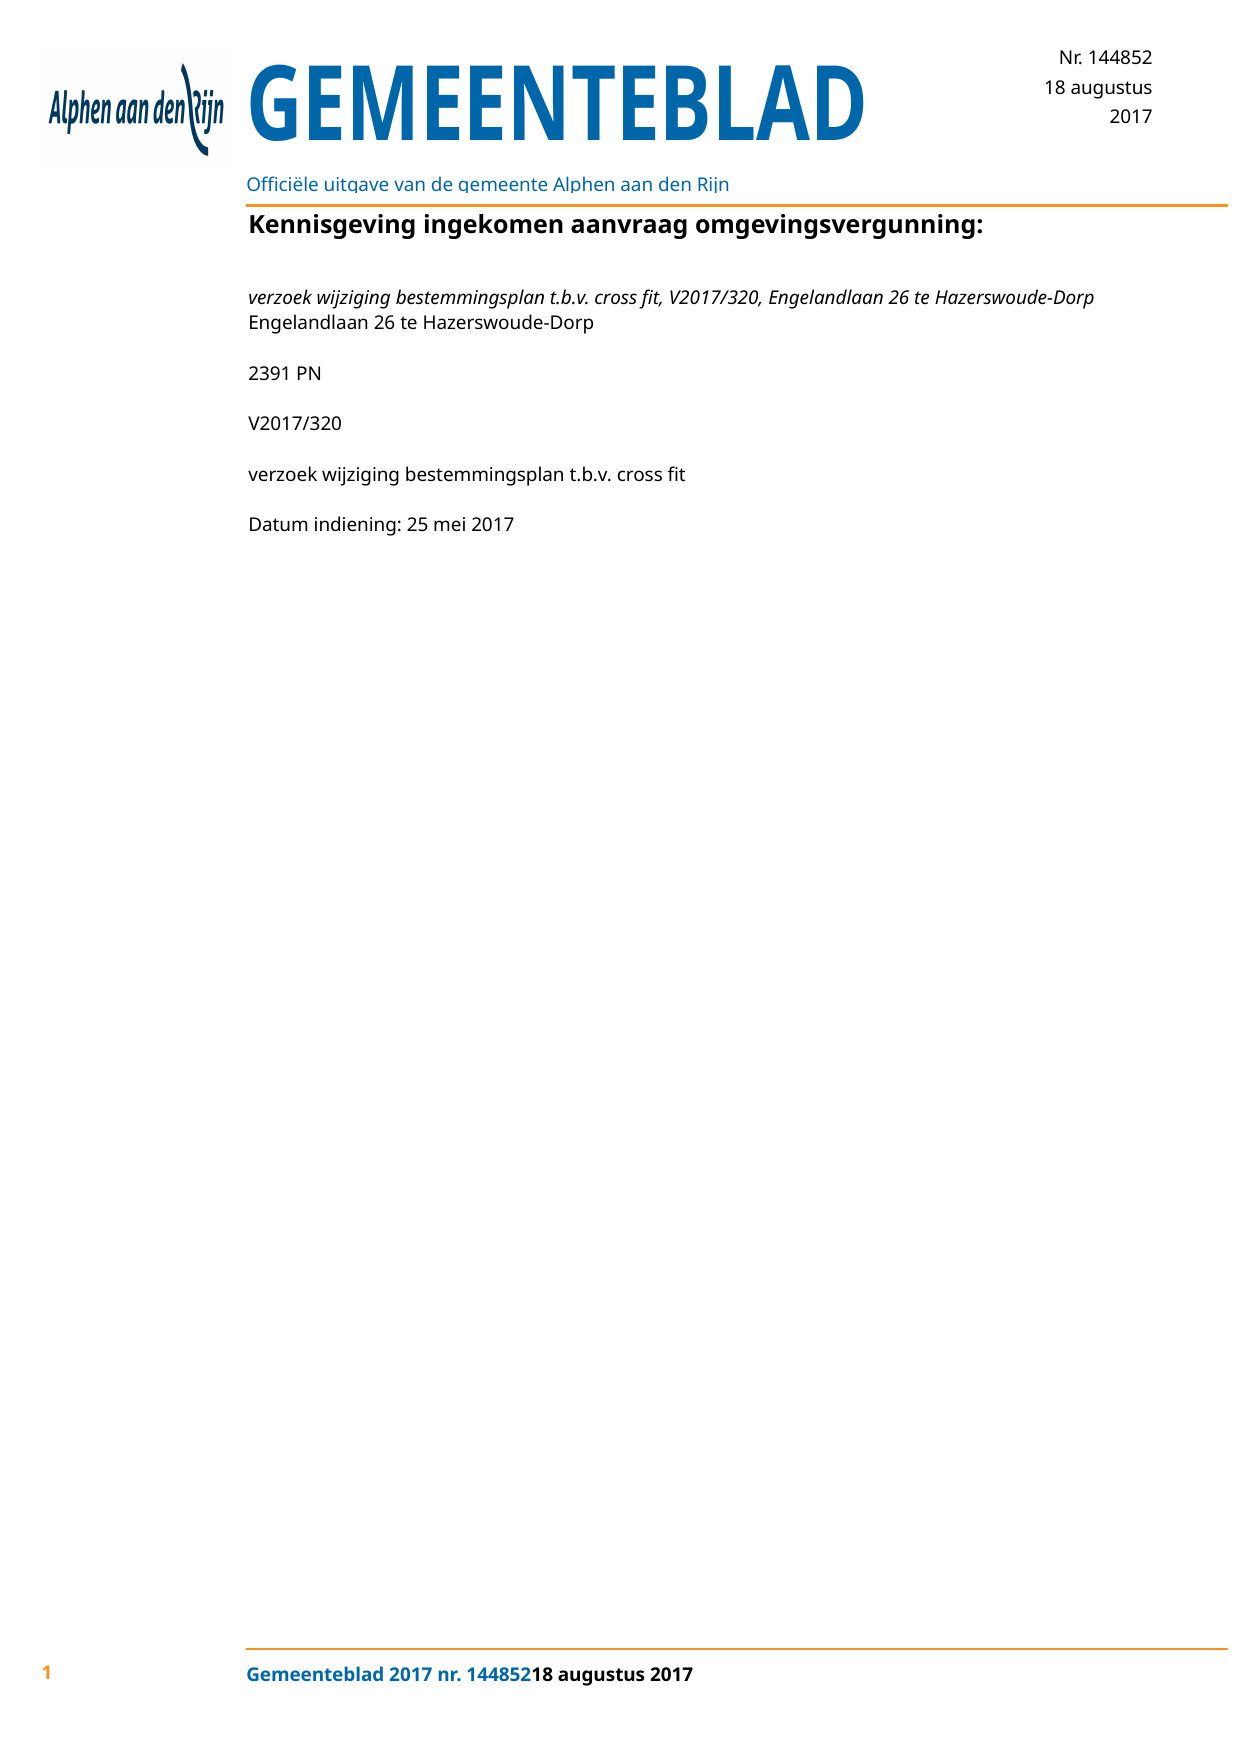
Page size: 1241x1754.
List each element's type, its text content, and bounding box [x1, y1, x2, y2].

text Kennisgeving ingekomen aanvraag omgevingsvergunning: [248, 207, 1152, 241]
text Datum indiening: 25 mei 2017 [248, 511, 1152, 537]
text verzoek wijziging bestemmingsplan t.b.v. cross fit [248, 461, 1152, 487]
text verzoek wijziging bestemmingsplan t.b.v. cross fit, V2017/320, Engelandlaan 26 te Hazerswoude-Dorp [248, 284, 1152, 309]
text 2391 PN [248, 360, 1152, 386]
text Engelandlaan 26 te Hazerswoude-Dorp [248, 309, 1152, 335]
picture [41, 47, 231, 172]
text V2017/320 [248, 410, 1152, 436]
